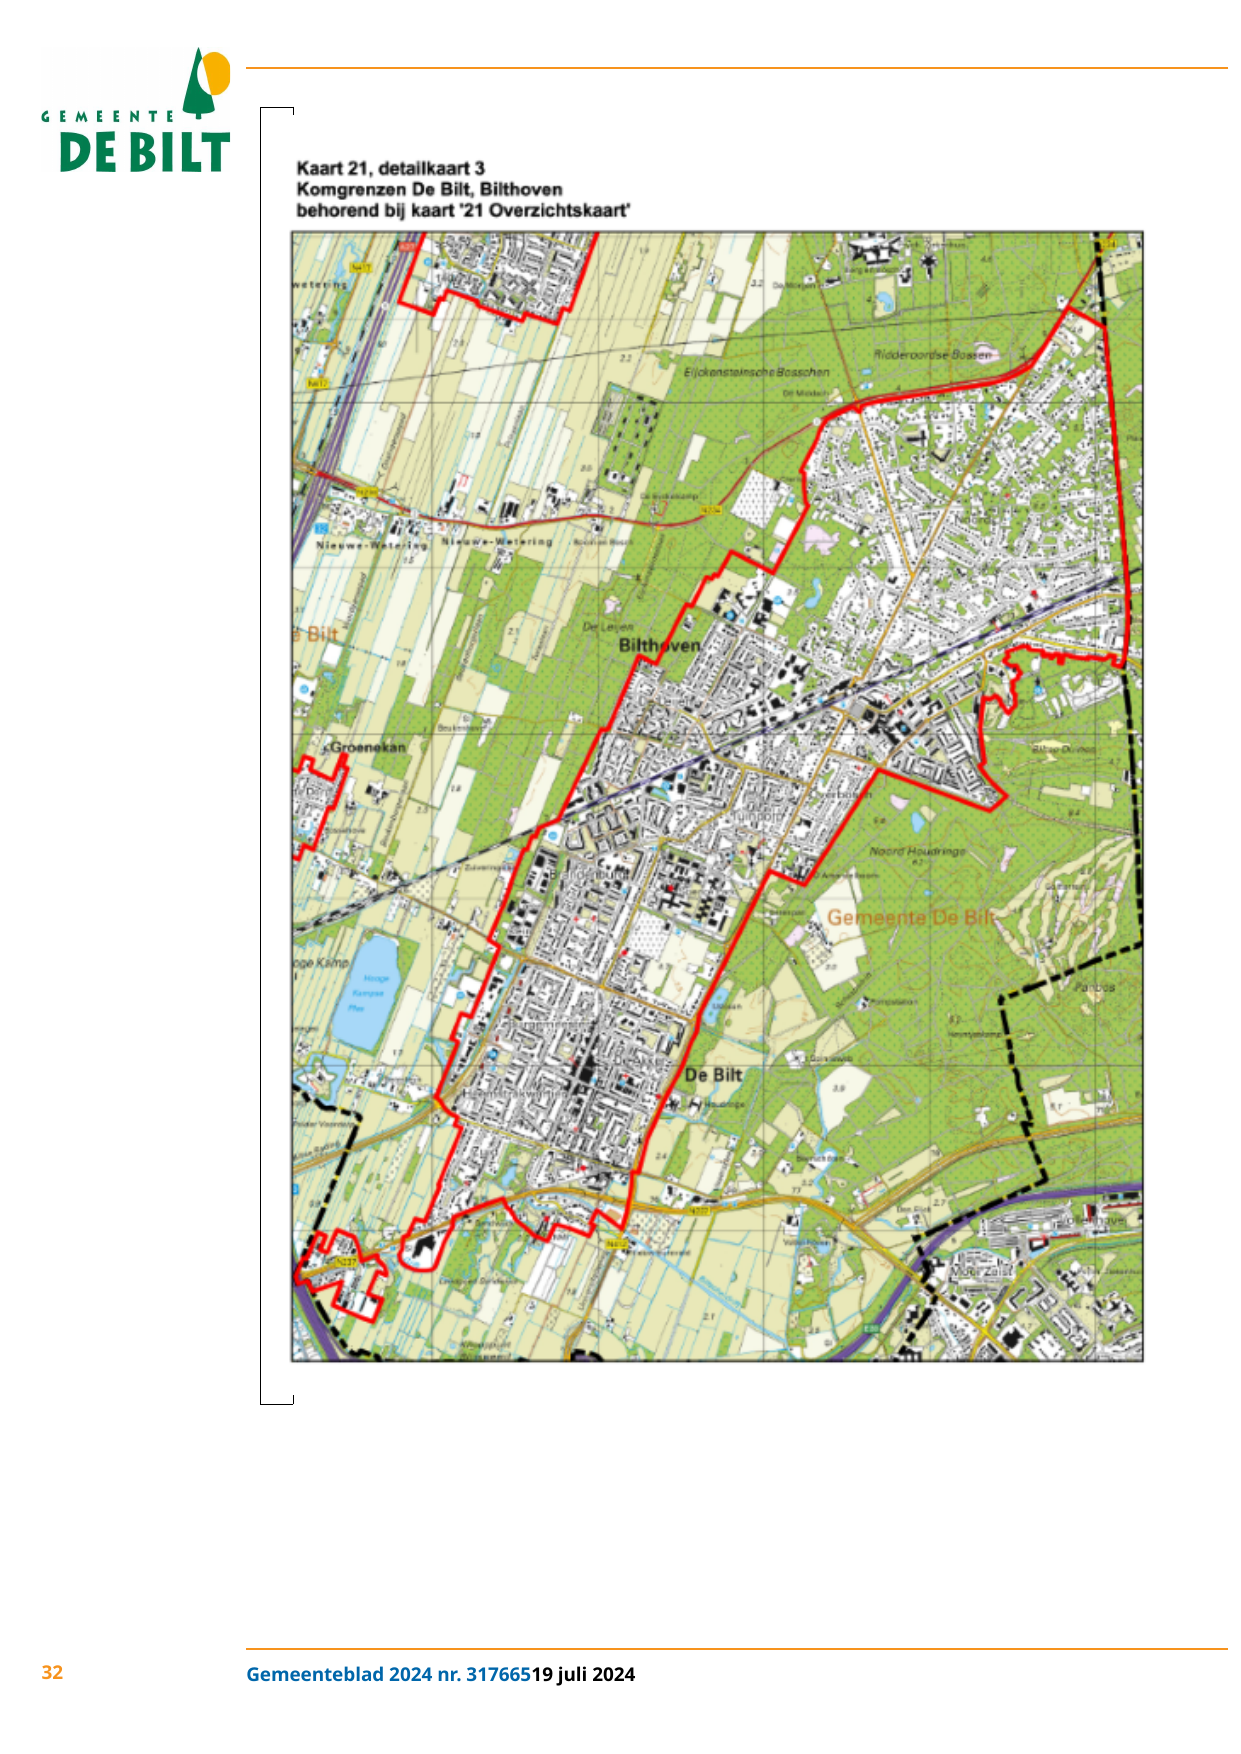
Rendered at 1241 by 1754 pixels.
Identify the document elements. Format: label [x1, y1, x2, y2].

picture [41, 47, 231, 172]
picture [268, 115, 1173, 1395]
